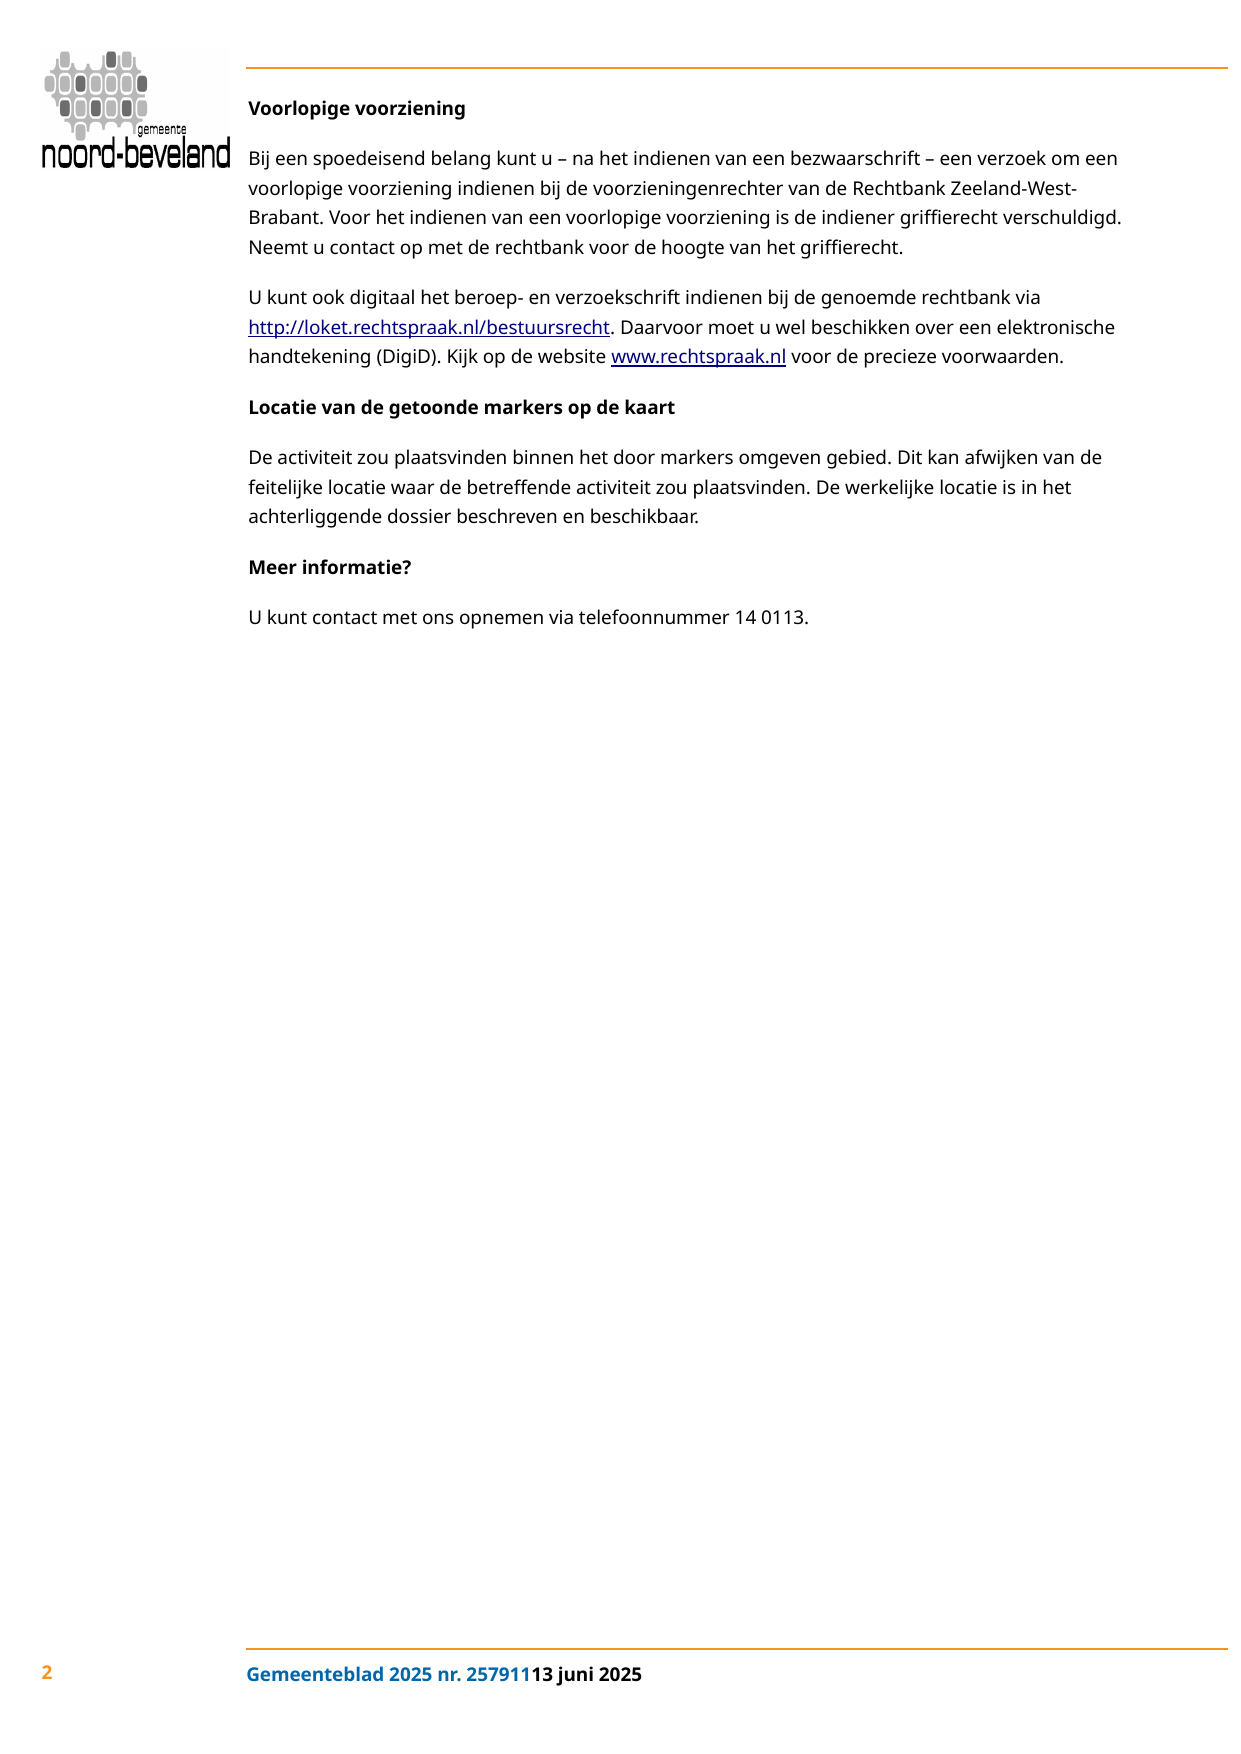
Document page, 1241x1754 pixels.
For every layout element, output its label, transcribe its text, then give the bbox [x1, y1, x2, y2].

text De activiteit zou plaatsvinden binnen het door markers omgeven gebied. Dit kan afwijken van de feitelijke locatie waar de betreffende activiteit zou plaatsvinden. De werkelijke locatie is in het achterliggende dossier beschreven en beschikbaar. [248, 444, 1152, 529]
text Bij een spoedeisend belang kunt u – na het indienen van een bezwaarschrift – een verzoek om een voorlopige voorziening indienen bij de voorzieningenrechter van de Rechtbank Zeeland-West-Brabant. Voor het indienen van een voorlopige voorziening is de indiener griffierecht verschuldigd. Neemt u contact op met de rechtbank voor de hoogte van het griffierecht. [248, 145, 1152, 260]
text Meer informatie? [248, 554, 1152, 580]
text U kunt contact met ons opnemen via telefoonnummer 14 0113. [248, 604, 1152, 630]
text Voorlopige voorziening [248, 95, 1152, 121]
text U kunt ook digitaal het beroep- en verzoekschrift indienen bij de genoemde rechtbank via http://loket.rechtspraak.nl/bestuursrecht. Daarvoor moet u wel beschikken over een elektronische handtekening (DigiD). Kijk op de website www.rechtspraak.nl voor de precieze voorwaarden. [248, 284, 1152, 369]
text Locatie van de getoonde markers op de kaart [248, 394, 1152, 420]
picture [41, 47, 231, 172]
